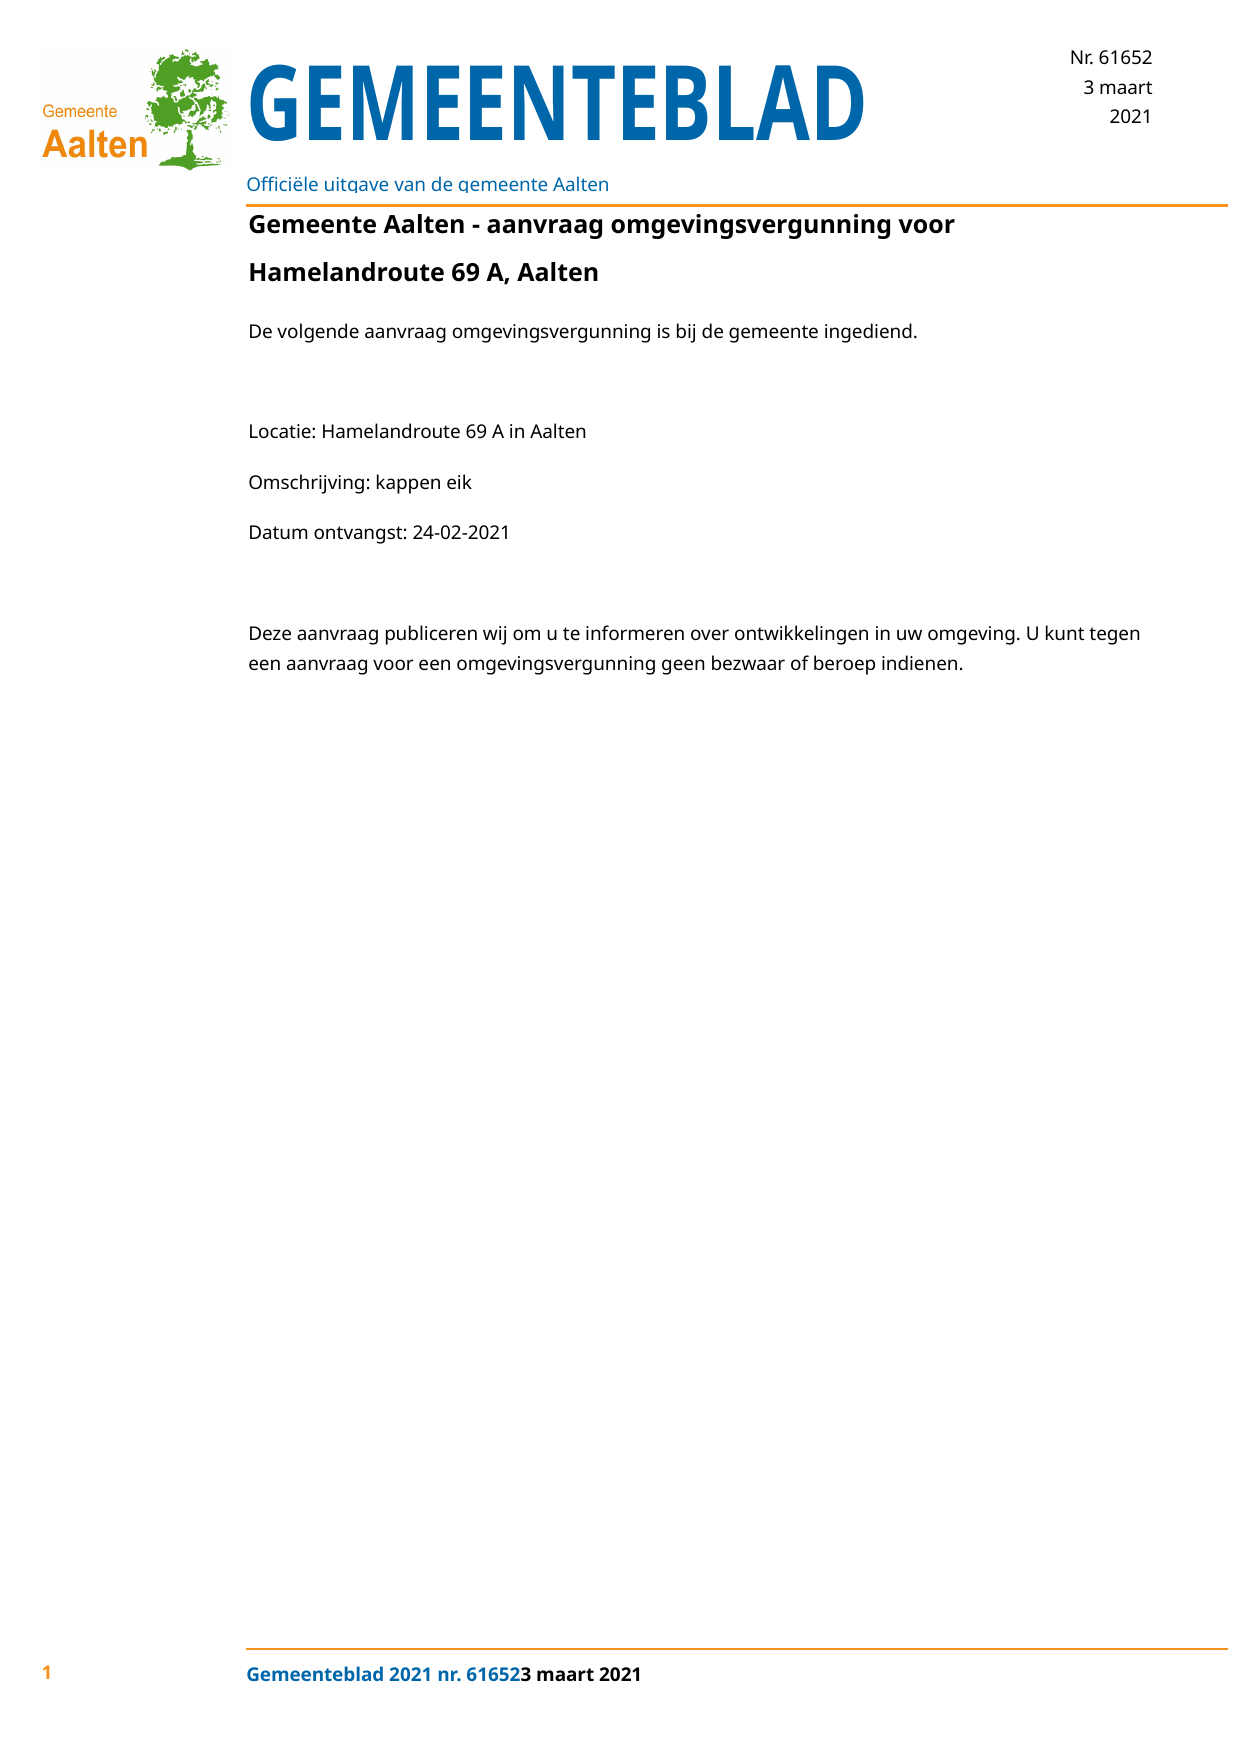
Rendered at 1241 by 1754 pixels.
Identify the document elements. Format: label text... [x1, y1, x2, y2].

text De volgende aanvraag omgevingsvergunning is bij de gemeente ingediend. [248, 318, 1152, 344]
picture [41, 47, 231, 172]
text Gemeente Aalten - aanvraag omgevingsvergunning voor Hamelandroute 69 A, Aalten [248, 207, 1152, 288]
text Locatie: Hamelandroute 69 A in Aalten [248, 419, 1152, 444]
text Deze aanvraag publiceren wij om u te informeren over ontwikkelingen in uw omgeving. U kunt tegen een aanvraag voor een omgevingsvergunning geen bezwaar of beroep indienen. [248, 620, 1152, 676]
text Omschrijving: kappen eik [248, 469, 1152, 495]
text Datum ontvangst: 24-02-2021 [248, 519, 1152, 545]
